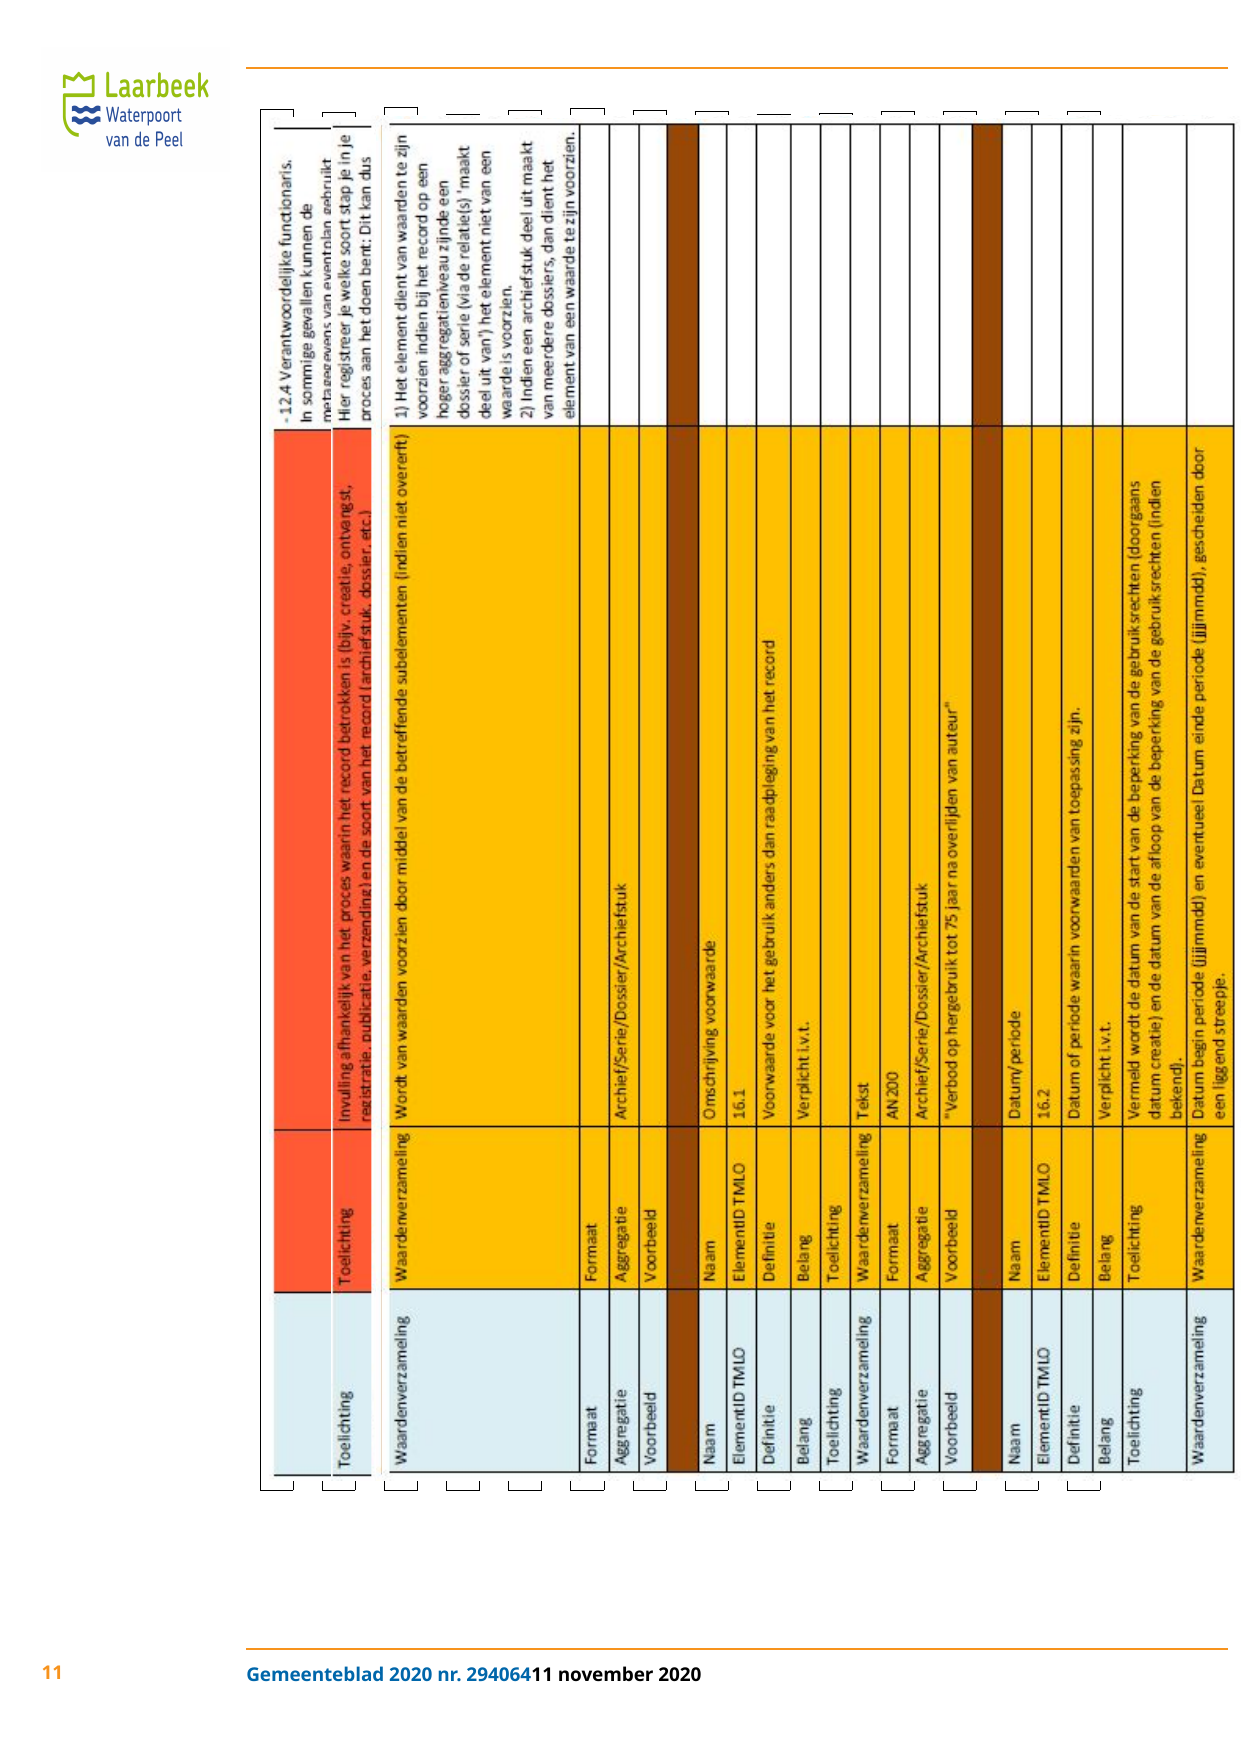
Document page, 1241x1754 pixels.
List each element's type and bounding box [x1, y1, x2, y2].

picture [268, 115, 1241, 1481]
picture [41, 47, 231, 172]
